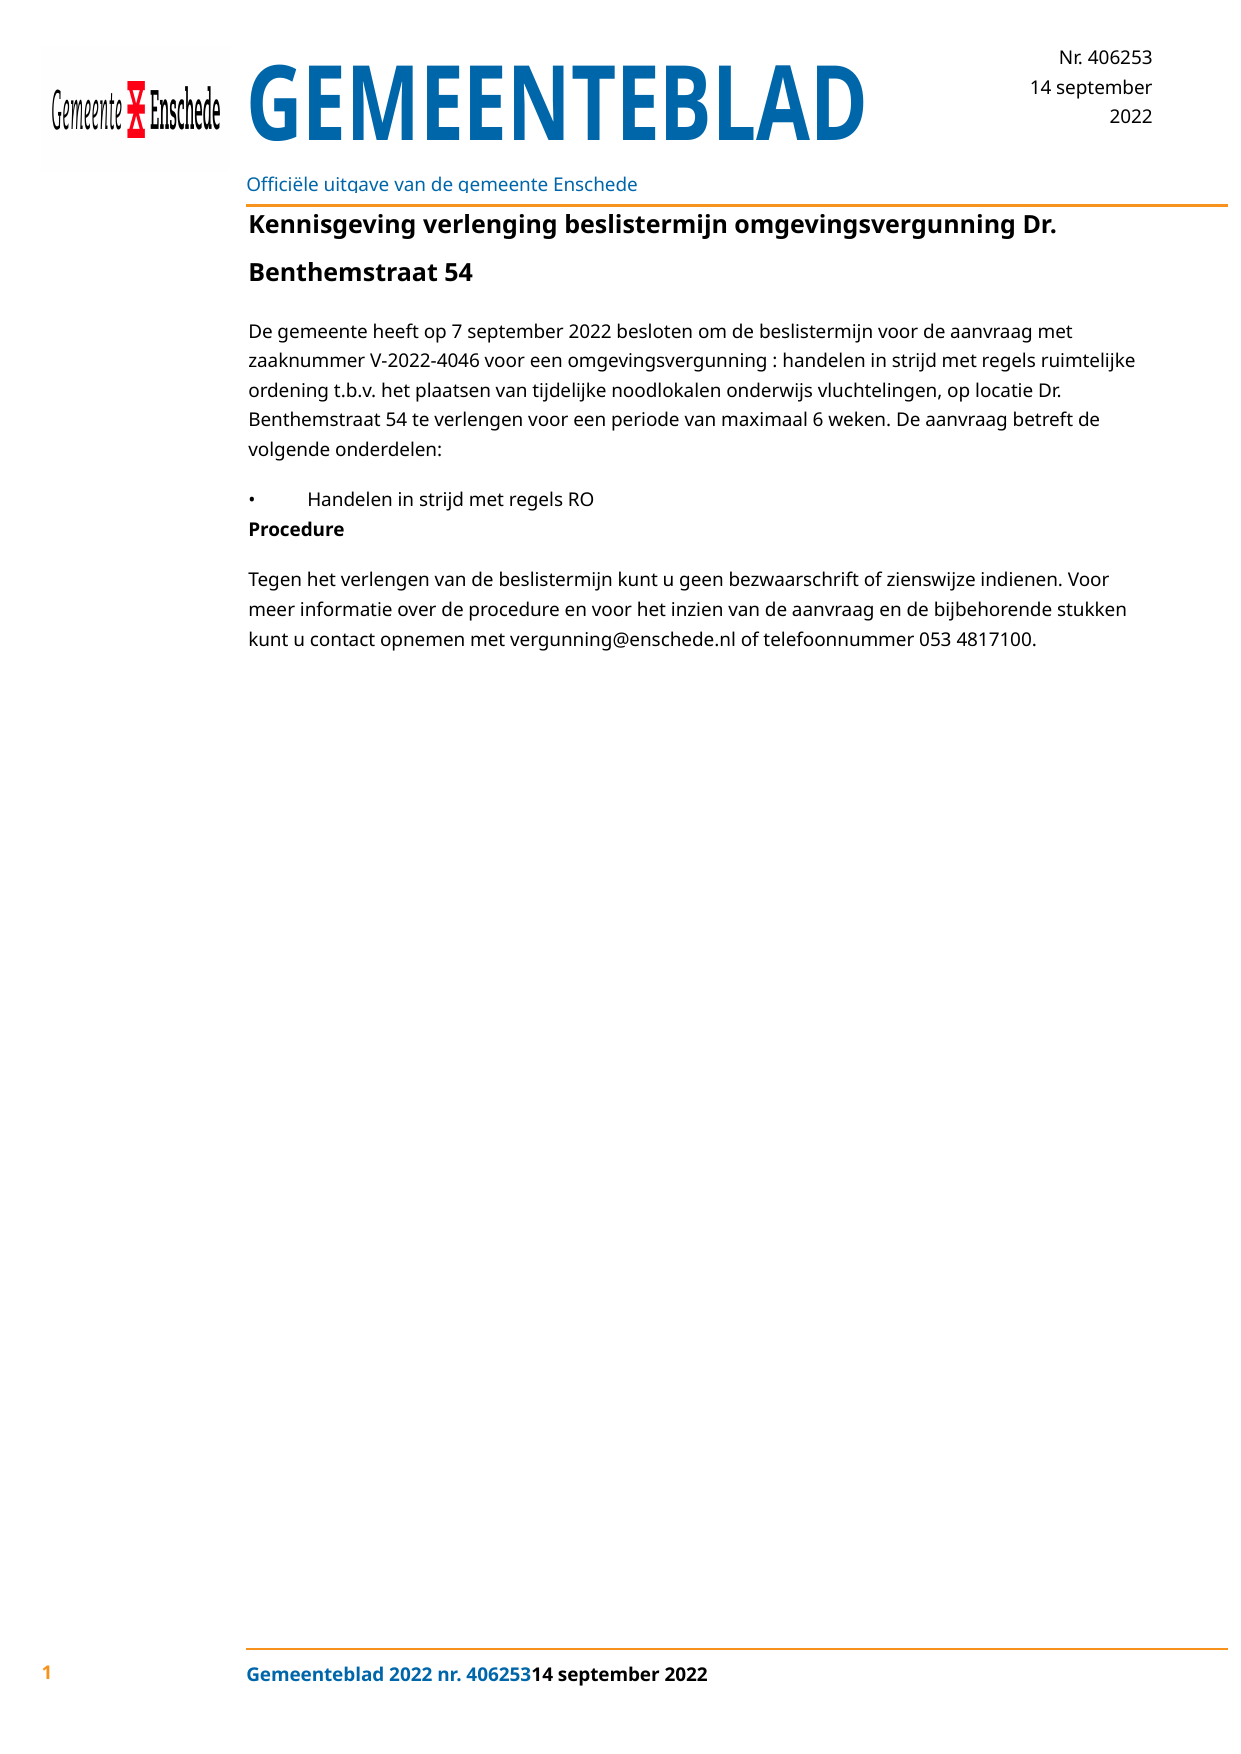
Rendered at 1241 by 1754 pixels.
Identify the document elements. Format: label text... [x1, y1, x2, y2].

picture [41, 47, 231, 172]
text Tegen het verlengen van de beslistermijn kunt u geen bezwaarschrift of zienswijze indienen. Voor meer informatie over de procedure en voor het inzien van de aanvraag en de bijbehorende stukken kunt u contact opnemen met vergunning@enschede.nl of telefoonnummer 053 4817100. [248, 567, 1152, 652]
text Procedure [248, 516, 1152, 542]
list Handelen in strijd met regels RO [248, 487, 1152, 512]
text De gemeente heeft op 7 september 2022 besloten om de beslistermijn voor de aanvraag met zaaknummer V-2022-4046 voor een omgevingsvergunning : handelen in strijd met regels ruimtelijke ordening t.b.v. het plaatsen van tijdelijke noodlokalen onderwijs vluchtelingen, op locatie Dr. Benthemstraat 54 te verlengen voor een periode van maximaal 6 weken. De aanvraag betreft de volgende onderdelen: [248, 318, 1152, 462]
text Kennisgeving verlenging beslistermijn omgevingsvergunning Dr. Benthemstraat 54 [248, 207, 1152, 288]
